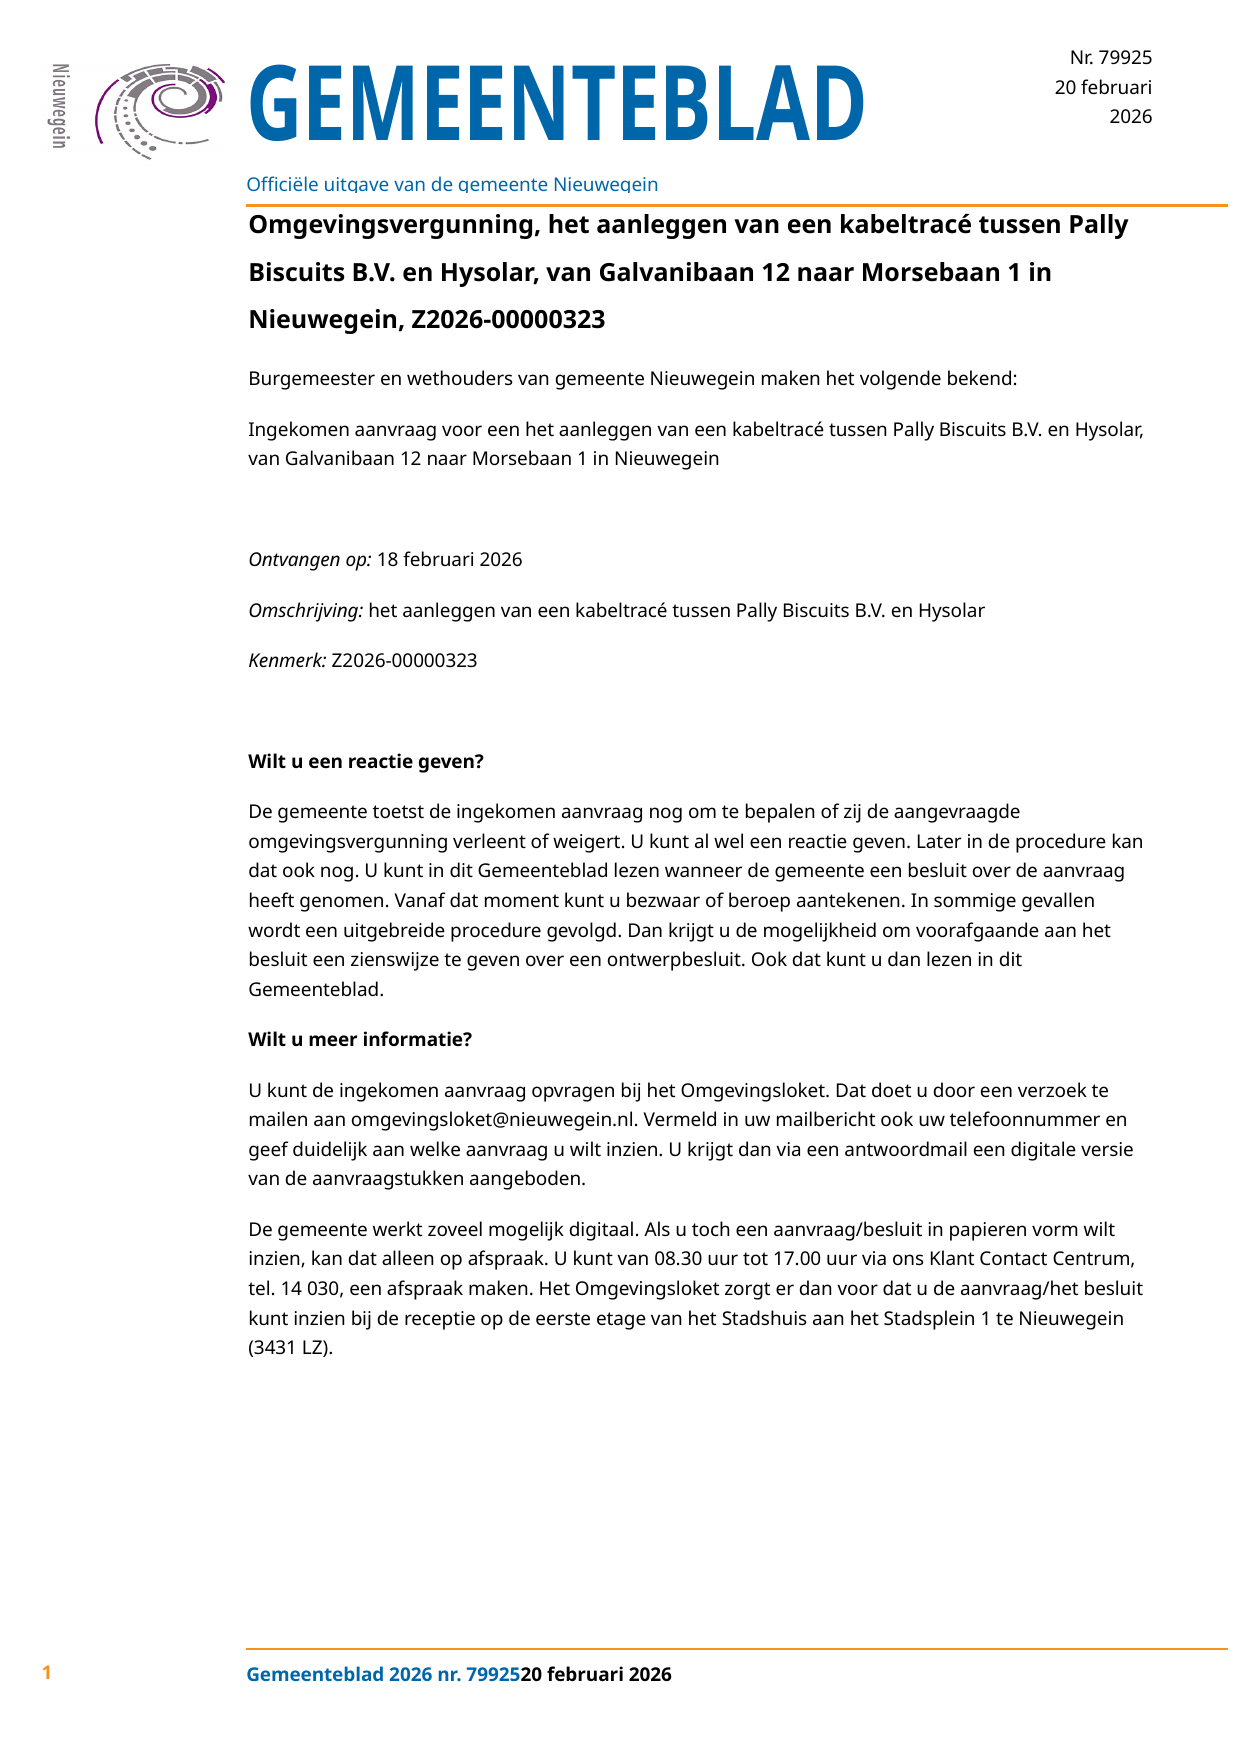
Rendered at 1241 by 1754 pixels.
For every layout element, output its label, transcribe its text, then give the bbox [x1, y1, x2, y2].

text Burgemeester en wethouders van gemeente Nieuwegein maken het volgende bekend: [248, 366, 1152, 391]
text Wilt u een reactie geven? [248, 748, 1152, 774]
text De gemeente toetst de ingekomen aanvraag nog om te bepalen of zij de aangevraagde omgevingsvergunning verleent of weigert. U kunt al wel een reactie geven. Later in de procedure kan dat ook nog. U kunt in dit Gemeenteblad lezen wanneer de gemeente een besluit over de aanvraag heeft genomen. Vanaf dat moment kunt u bezwaar of beroep aantekenen. In sommige gevallen wordt een uitgebreide procedure gevolgd. Dan krijgt u de mogelijkheid om voorafgaande aan het besluit een zienswijze te geven over een ontwerpbesluit. Ook dat kunt u dan lezen in dit Gemeenteblad. [248, 798, 1152, 1002]
text Kenmerk: Z2026-00000323 [248, 647, 1152, 673]
text U kunt de ingekomen aanvraag opvragen bij het Omgevingsloket. Dat doet u door een verzoek te mailen aan omgevingsloket@nieuwegein.nl. Vermeld in uw mailbericht ook uw telefoonnummer en geef duidelijk aan welke aanvraag u wilt inzien. U krijgt dan via een antwoordmail een digitale versie van de aanvraagstukken aangeboden. [248, 1077, 1152, 1191]
text Omgevingsvergunning, het aanleggen van een kabeltracé tussen Pally Biscuits B.V. en Hysolar, van Galvanibaan 12 naar Morsebaan 1 in Nieuwegein, Z2026-00000323 [248, 207, 1152, 336]
text Wilt u meer informatie? [248, 1026, 1152, 1052]
text De gemeente werkt zoveel mogelijk digitaal. Als u toch een aanvraag/besluit in papieren vorm wilt inzien, kan dat alleen op afspraak. U kunt van 08.30 uur tot 17.00 uur via ons Klant Contact Centrum, tel. 14 030, een afspraak maken. Het Omgevingsloket zorgt er dan voor dat u de aanvraag/het besluit kunt inzien bij de receptie op de eerste etage van het Stadshuis aan het Stadsplein 1 te Nieuwegein (3431 LZ). [248, 1216, 1152, 1360]
text Omschrijving: het aanleggen van een kabeltracé tussen Pally Biscuits B.V. en Hysolar [248, 597, 1152, 622]
picture [41, 47, 231, 172]
text Ontvangen op: 18 februari 2026 [248, 546, 1152, 572]
text Ingekomen aanvraag voor een het aanleggen van een kabeltracé tussen Pally Biscuits B.V. en Hysolar, van Galvanibaan 12 naar Morsebaan 1 in Nieuwegein [248, 416, 1152, 471]
